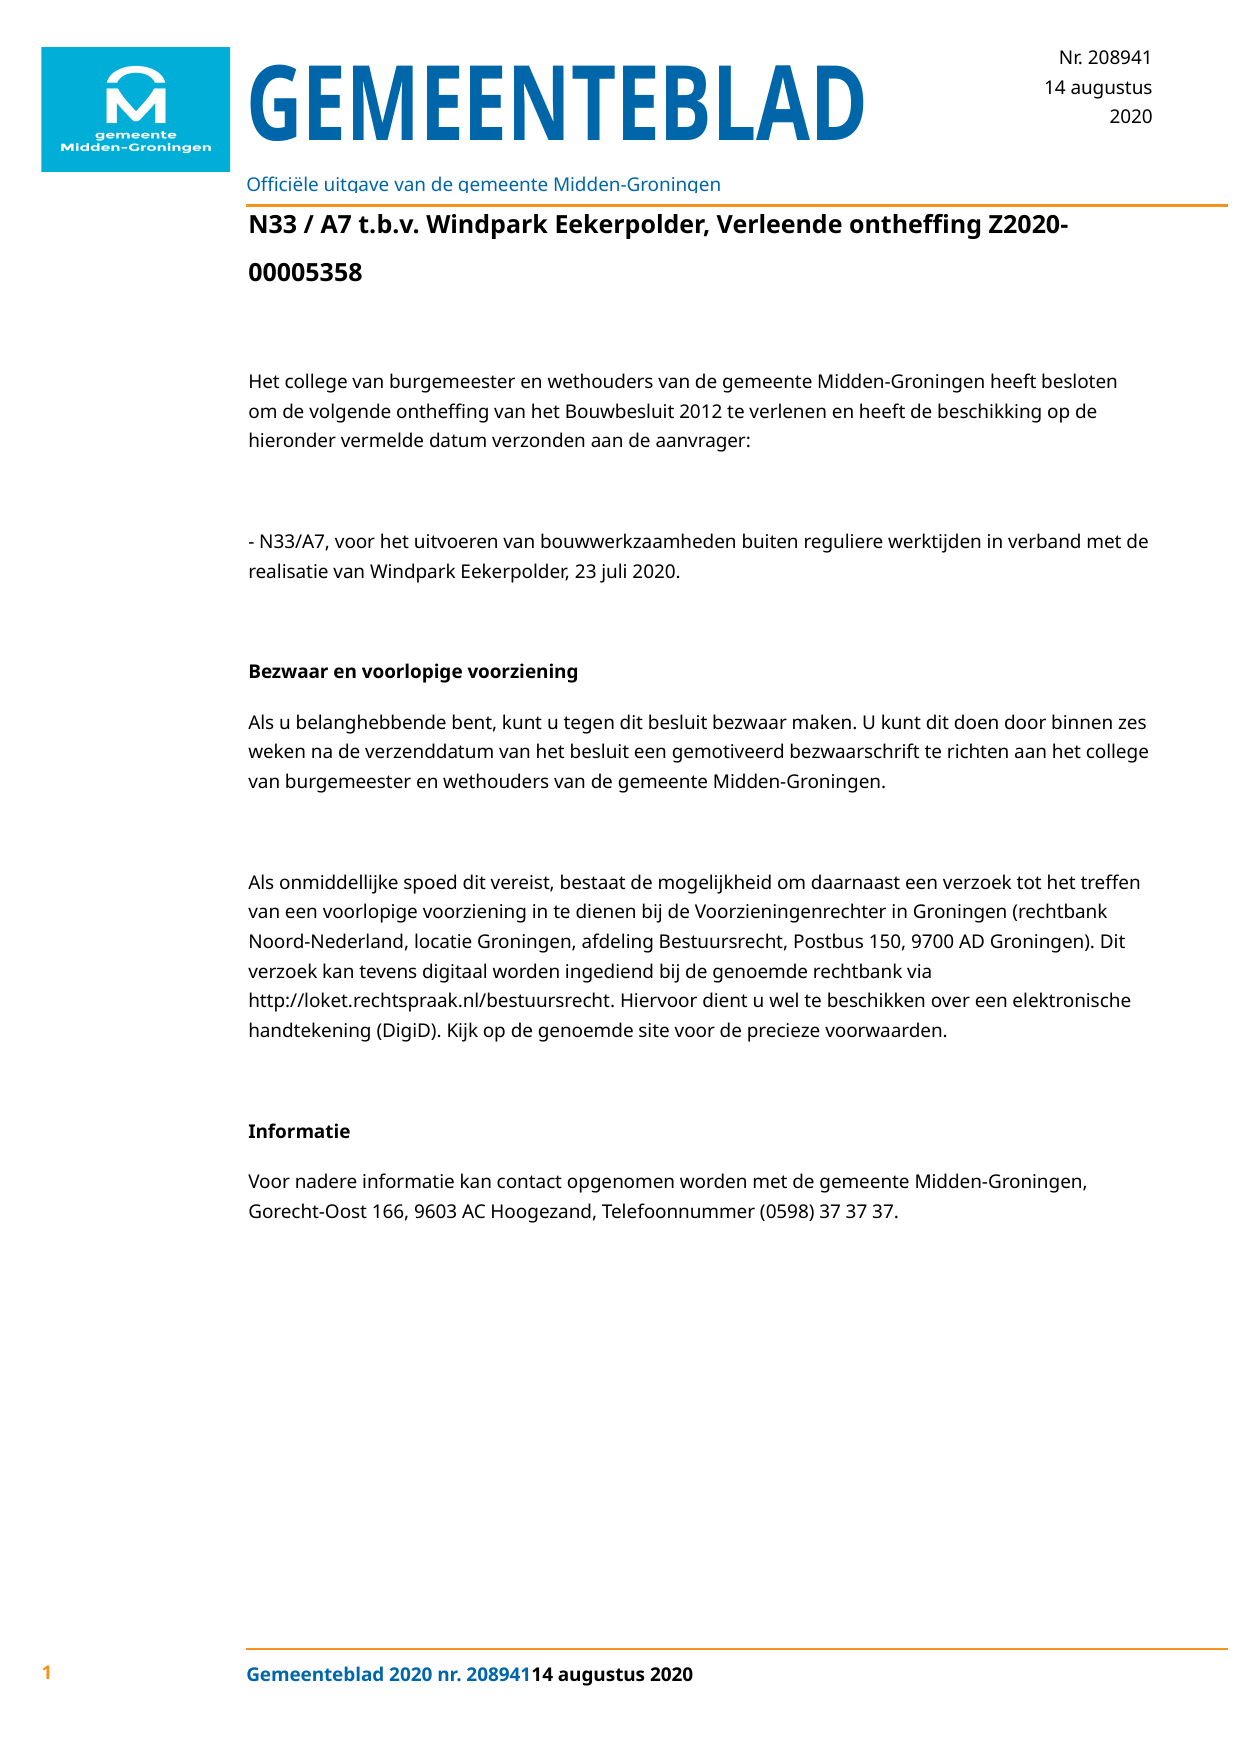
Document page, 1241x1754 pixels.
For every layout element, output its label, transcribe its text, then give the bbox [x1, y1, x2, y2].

text Voor nadere informatie kan contact opgenomen worden met de gemeente Midden-Groningen, Gorecht-Oost 166, 9603 AC Hoogezand, Telefoonnummer (0598) 37 37 37. [248, 1168, 1152, 1224]
text Informatie [248, 1118, 1152, 1144]
picture [184, 146, 190, 153]
text - N33/A7, voor het uitvoeren van bouwwerkzaamheden buiten reguliere werktijden in verband met de realisatie van Windpark Eekerpolder, 23 juli 2020. [248, 528, 1152, 584]
text Het college van burgemeester en wethouders van de gemeente Midden-Groningen heeft besloten om de volgende ontheffing van het Bouwbesluit 2012 te verlenen en heeft de beschikking op de hieronder vermelde datum verzonden aan de aanvrager: [248, 368, 1152, 453]
text N33 / A7 t.b.v. Windpark Eekerpolder, Verleende ontheffing Z2020-00005358 [248, 207, 1152, 288]
picture [108, 66, 164, 82]
text Als u belanghebbende bent, kunt u tegen dit besluit bezwaar maken. U kunt dit doen door binnen zes weken na de verzenddatum van het besluit een gemotiveerd bezwaarschrift te richten aan het college van burgemeester en wethouders van de gemeente Midden-Groningen. [248, 709, 1152, 794]
text Als onmiddellijke spoed dit vereist, bestaat de mogelijkheid om daarnaast een verzoek tot het treffen van een voorlopige voorziening in te dienen bij de Voorzieningenrechter in Groningen (rechtbank Noord-Nederland, locatie Groningen, afdeling Bestuursrecht, Postbus 150, 9700 AD Groningen). Dit verzoek kan tevens digitaal worden ingediend bij de genoemde rechtbank via http://loket.rechtspraak.nl/bestuursrecht. Hiervoor dient u wel te beschikken over een elektronische handtekening (DigiD). Kijk op de genoemde site voor de precieze voorwaarden. [248, 869, 1152, 1043]
picture [107, 89, 165, 122]
text Bezwaar en voorlopige voorziening [248, 659, 1152, 684]
